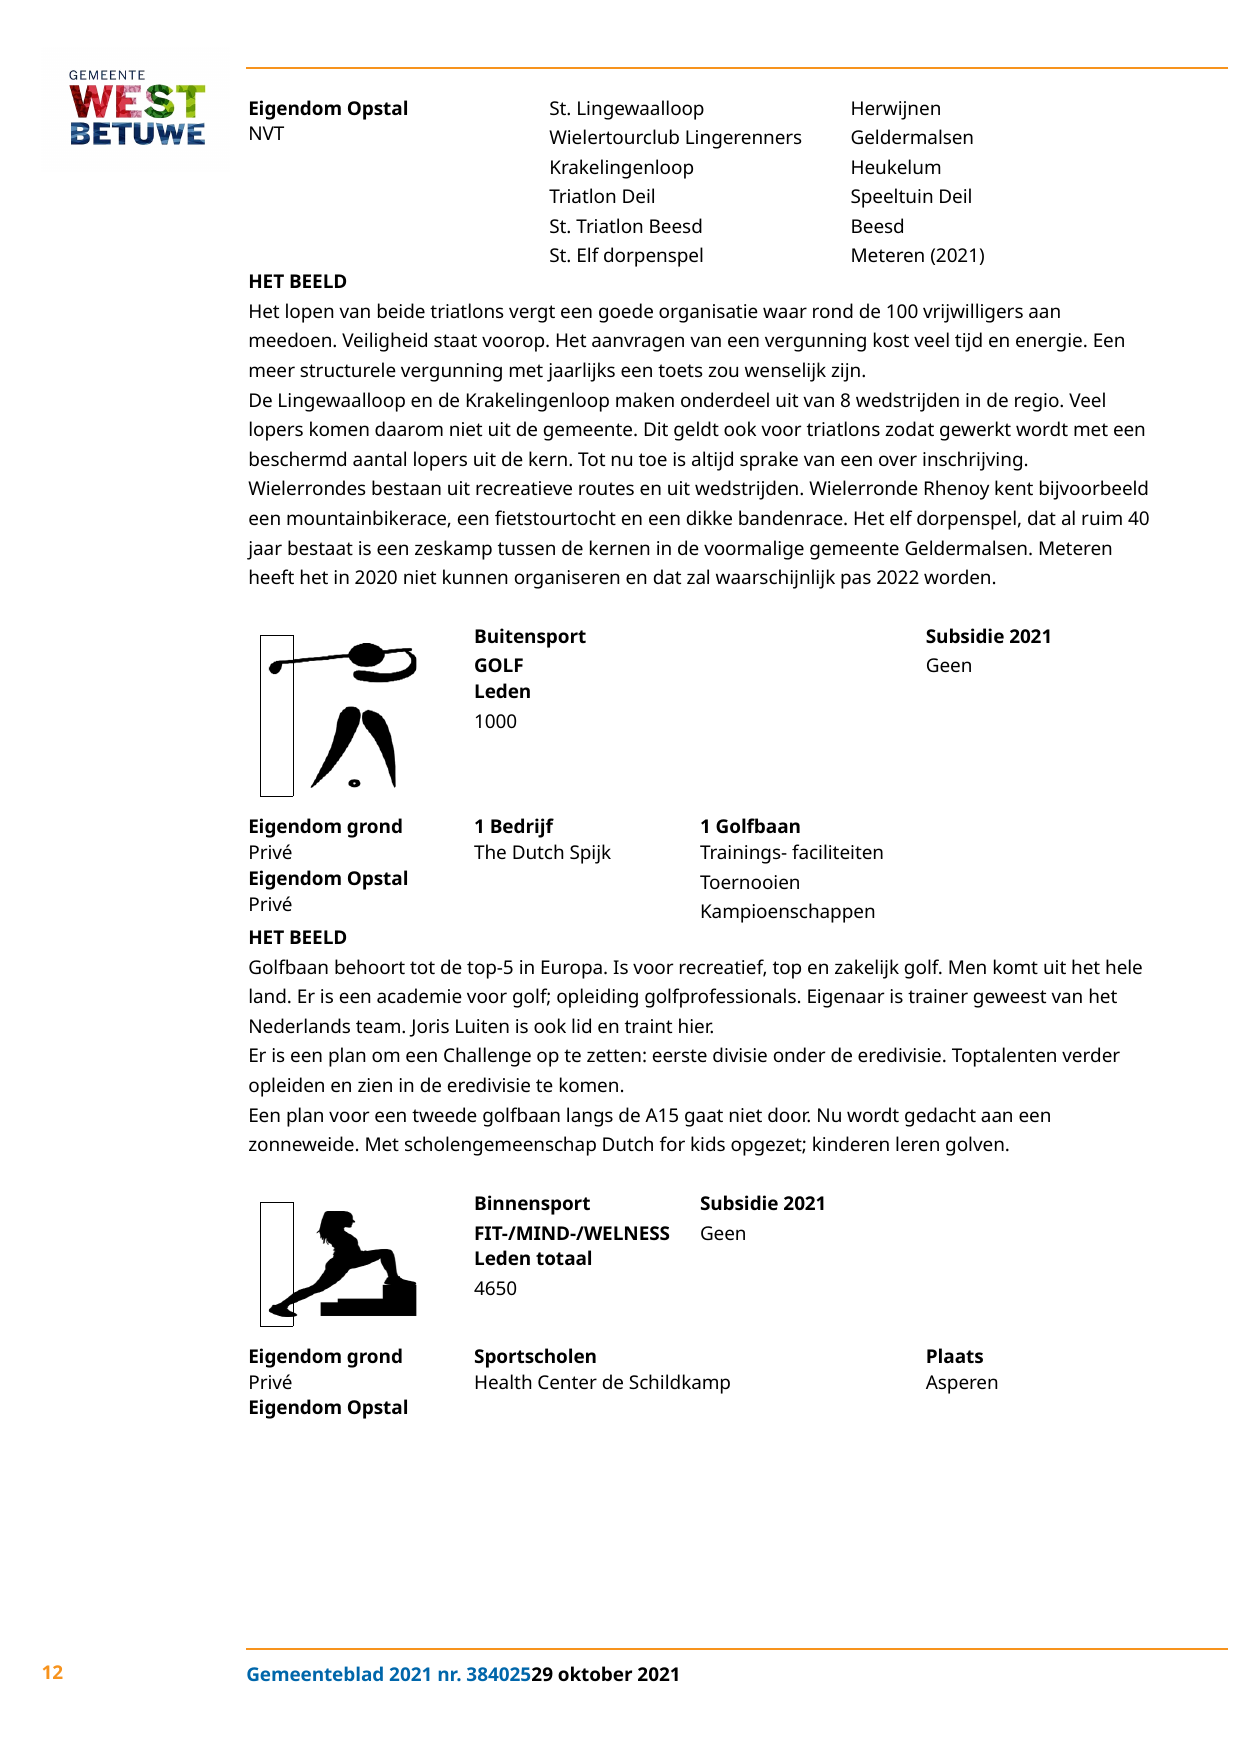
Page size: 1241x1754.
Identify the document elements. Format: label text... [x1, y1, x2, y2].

table_header Subsidie 2021 Geen [926, 623, 1152, 678]
table_cell Herwijnen Geldermalsen Heukelum Speeltuin Deil Beesd Meteren (2021) [850, 95, 1152, 268]
table_cell [700, 1245, 1152, 1343]
table_cell Eigendom Opstal [248, 865, 474, 891]
table_cell [926, 678, 1152, 814]
table_cell Trainings- faciliteiten Toernooien Kampioenschappen [700, 840, 1152, 924]
table_cell Eigendom grond [248, 814, 474, 839]
table_cell Privé [248, 840, 474, 865]
table_cell Privé [248, 1369, 474, 1394]
table_cell Eigendom Opstal [248, 95, 549, 121]
table_cell Leden 1000 [474, 678, 926, 814]
table_cell Eigendom Opstal [248, 1395, 474, 1420]
table_cell Privé [248, 891, 474, 924]
table_cell NVT [248, 121, 549, 268]
picture [268, 643, 417, 788]
picture [41, 47, 231, 172]
table_cell 1 Golfbaan [700, 814, 1152, 839]
table_cell Asperen [926, 1369, 1152, 1420]
table_cell The Dutch Spijk [474, 840, 700, 924]
table_cell Eigendom grond [248, 1343, 474, 1369]
table_cell Health Center de Schildkamp [474, 1369, 926, 1420]
table_cell Sportscholen [474, 1343, 926, 1369]
table_cell St. Lingewaalloop Wielertourclub Lingerenners Krakelingenloop Triatlon Deil St. Triatlon Beesd St. Elf dorpenspel [549, 95, 850, 268]
picture [268, 1211, 417, 1317]
table_cell 1 Bedrijf [474, 814, 700, 839]
table_header [248, 1190, 474, 1343]
table_cell Leden totaal 4650 [474, 1245, 700, 1343]
table_cell HET BEELD Het lopen van beide triatlons vergt een goede organisatie waar rond de 100 vrijwilligers aan meedoen. Veiligheid staat voorop. Het aanvragen van een vergunning kost veel tijd en energie. Een meer structurele vergunning met jaarlijks een toets zou wenselijk zijn. De Lingewaalloop en de Krakelingenloop maken onderdeel uit van 8 wedstrijden in de regio. Veel lopers komen daarom niet uit de gemeente. Dit geldt ook voor triatlons zodat gewerkt wordt met een beschermd aantal lopers uit de kern. Tot nu toe is altijd sprake van een over inschrijving. Wielerrondes bestaan uit recreatieve routes en uit wedstrijden. Wielerronde Rhenoy kent bijvoorbeeld een mountainbikerace, een fietstourtocht en een dikke bandenrace. Het elf dorpenspel, dat al ruim 40 jaar bestaat is een zeskamp tussen de kernen in de voormalige gemeente Geldermalsen. Meteren heeft het in 2020 niet kunnen organiseren en dat zal waarschijnlijk pas 2022 worden. [248, 269, 1152, 590]
table_header Buitensport GOLF [474, 623, 926, 678]
table_header [248, 623, 474, 814]
table_cell HET BEELD Golfbaan behoort tot de top-5 in Europa. Is voor recreatief, top en zakelijk golf. Men komt uit het hele land. Er is een academie voor golf; opleiding golfprofessionals. Eigenaar is trainer geweest van het Nederlands team. Joris Luiten is ook lid en traint hier. Er is een plan om een Challenge op te zetten: eerste divisie onder de eredivisie. Toptalenten verder opleiden en zien in de eredivisie te komen. Een plan voor een tweede golfbaan langs de A15 gaat niet door. Nu wordt gedacht aan een zonneweide. Met scholengemeenschap Dutch for kids opgezet; kinderen leren golven. [248, 924, 1152, 1157]
table_header Binnensport FIT-/MIND-/WELNESS [474, 1190, 700, 1245]
table_cell Plaats [926, 1343, 1152, 1369]
table_header Subsidie 2021 Geen [700, 1190, 1152, 1245]
